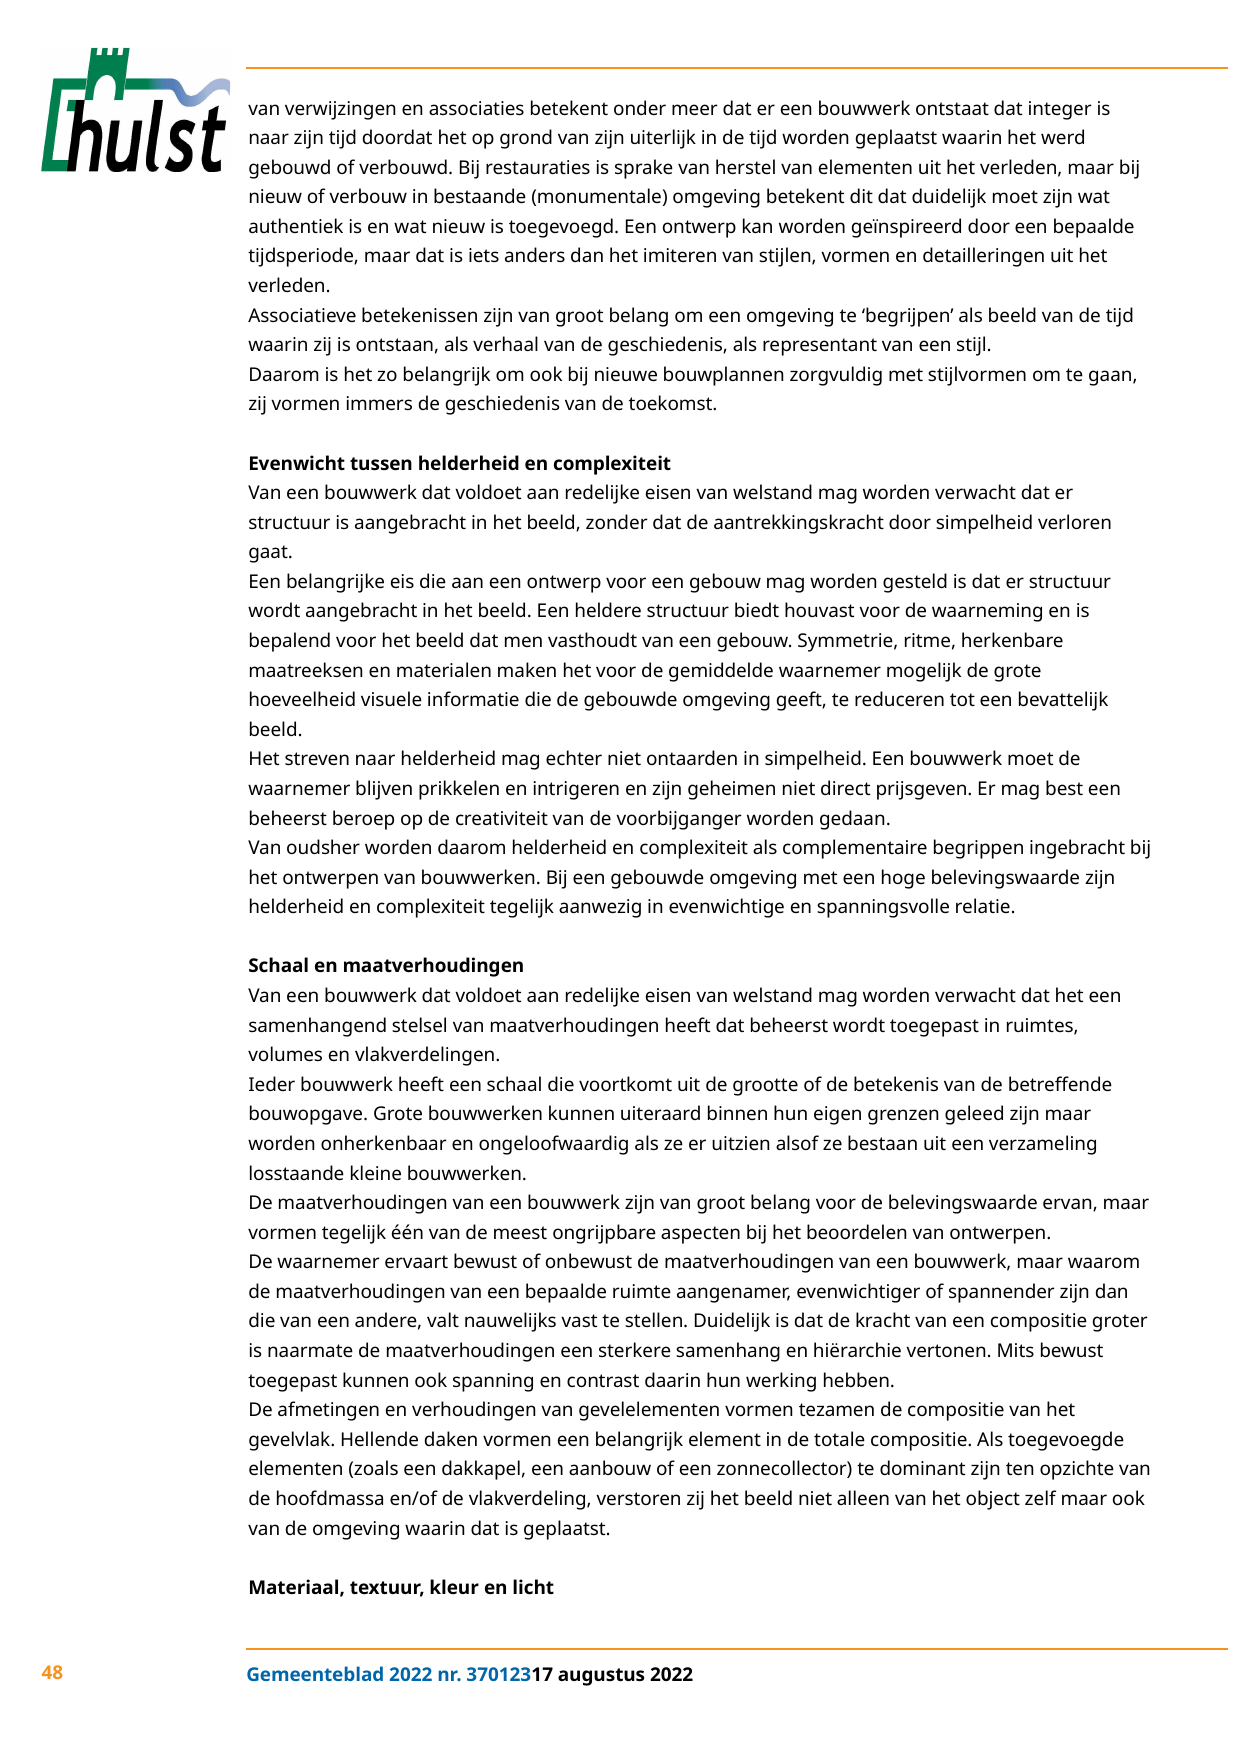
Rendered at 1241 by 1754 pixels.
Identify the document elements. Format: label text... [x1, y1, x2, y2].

text De afmetingen en verhoudingen van gevelelementen vormen tezamen de compositie van het gevelvlak. Hellende daken vormen een belangrijk element in de totale compositie. Als toegevoegde elementen (zoals een dakkapel, een aanbouw of een zonnecollector) te dominant zijn ten opzichte van de hoofdmassa en/of de vlakverdeling, verstoren zij het beeld niet alleen van het object zelf maar ook van de omgeving waarin dat is geplaatst. [248, 1396, 1152, 1541]
text Het streven naar helderheid mag echter niet ontaarden in simpelheid. Een bouwwerk moet de waarnemer blijven prikkelen en intrigeren en zijn geheimen niet direct prijsgeven. Er mag best een beheerst beroep op de creativiteit van de voorbijganger worden gedaan. [248, 746, 1152, 831]
text Evenwicht tussen helderheid en complexiteit [248, 450, 1152, 476]
text De waarnemer ervaart bewust of onbewust de maatverhoudingen van een bouwwerk, maar waarom de maatverhoudingen van een bepaalde ruimte aangenamer, evenwichtiger of spannender zijn dan die van een andere, valt nauwelijks vast te stellen. Duidelijk is dat de kracht van een compositie groter is naarmate de maatverhoudingen een sterkere samenhang en hiërarchie vertonen. Mits bewust toegepast kunnen ook spanning en contrast daarin hun werking hebben. [248, 1248, 1152, 1393]
text Associatieve betekenissen zijn van groot belang om een omgeving te ‘begrijpen’ als beeld van de tijd waarin zij is ontstaan, als verhaal van de geschiedenis, als representant van een stijl. [248, 302, 1152, 357]
text Een belangrijke eis die aan een ontwerp voor een gebouw mag worden gesteld is dat er structuur wordt aangebracht in het beeld. Een heldere structuur biedt houvast voor de waarneming en is bepalend voor het beeld dat men vasthoudt van een gebouw. Symmetrie, ritme, herkenbare maatreeksen en materialen maken het voor de gemiddelde waarnemer mogelijk de grote hoeveelheid visuele informatie die de gebouwde omgeving geeft, te reduceren tot een bevattelijk beeld. [248, 568, 1152, 742]
text Van oudsher worden daarom helderheid en complexiteit als complementaire begrippen ingebracht bij het ontwerpen van bouwwerken. Bij een gebouwde omgeving met een hoge belevingswaarde zijn helderheid en complexiteit tegelijk aanwezig in evenwichtige en spanningsvolle relatie. [248, 834, 1152, 919]
text Schaal en maatverhoudingen [248, 953, 1152, 978]
text Ieder bouwwerk heeft een schaal die voortkomt uit de grootte of de betekenis van de betreffende bouwopgave. Grote bouwwerken kunnen uiteraard binnen hun eigen grenzen geleed zijn maar worden onherkenbaar en ongeloofwaardig als ze er uitzien alsof ze bestaan uit een verzameling losstaande kleine bouwwerken. [248, 1071, 1152, 1186]
picture [41, 47, 231, 172]
text De maatverhoudingen van een bouwwerk zijn van groot belang voor de belevingswaarde ervan, maar vormen tegelijk één van de meest ongrijpbare aspecten bij het beoordelen van ontwerpen. [248, 1189, 1152, 1245]
text Van een bouwwerk dat voldoet aan redelijke eisen van welstand mag worden verwacht dat het een samenhangend stelsel van maatverhoudingen heeft dat beheerst wordt toegepast in ruimtes, volumes en vlakverdelingen. [248, 982, 1152, 1067]
text van verwijzingen en associaties betekent onder meer dat er een bouwwerk ontstaat dat integer is naar zijn tijd doordat het op grond van zijn uiterlijk in de tijd worden geplaatst waarin het werd gebouwd of verbouwd. Bij restauraties is sprake van herstel van elementen uit het verleden, maar bij nieuw of verbouw in bestaande (monumentale) omgeving betekent dit dat duidelijk moet zijn wat authentiek is en wat nieuw is toegevoegd. Een ontwerp kan worden geïnspireerd door een bepaalde tijdsperiode, maar dat is iets anders dan het imiteren van stijlen, vormen en detailleringen uit het verleden. [248, 95, 1152, 298]
text Van een bouwwerk dat voldoet aan redelijke eisen van welstand mag worden verwacht dat er structuur is aangebracht in het beeld, zonder dat de aantrekkingskracht door simpelheid verloren gaat. [248, 479, 1152, 564]
text Materiaal, textuur, kleur en licht [248, 1574, 1152, 1600]
text Daarom is het zo belangrijk om ook bij nieuwe bouwplannen zorgvuldig met stijlvormen om te gaan, zij vormen immers de geschiedenis van de toekomst. [248, 361, 1152, 416]
